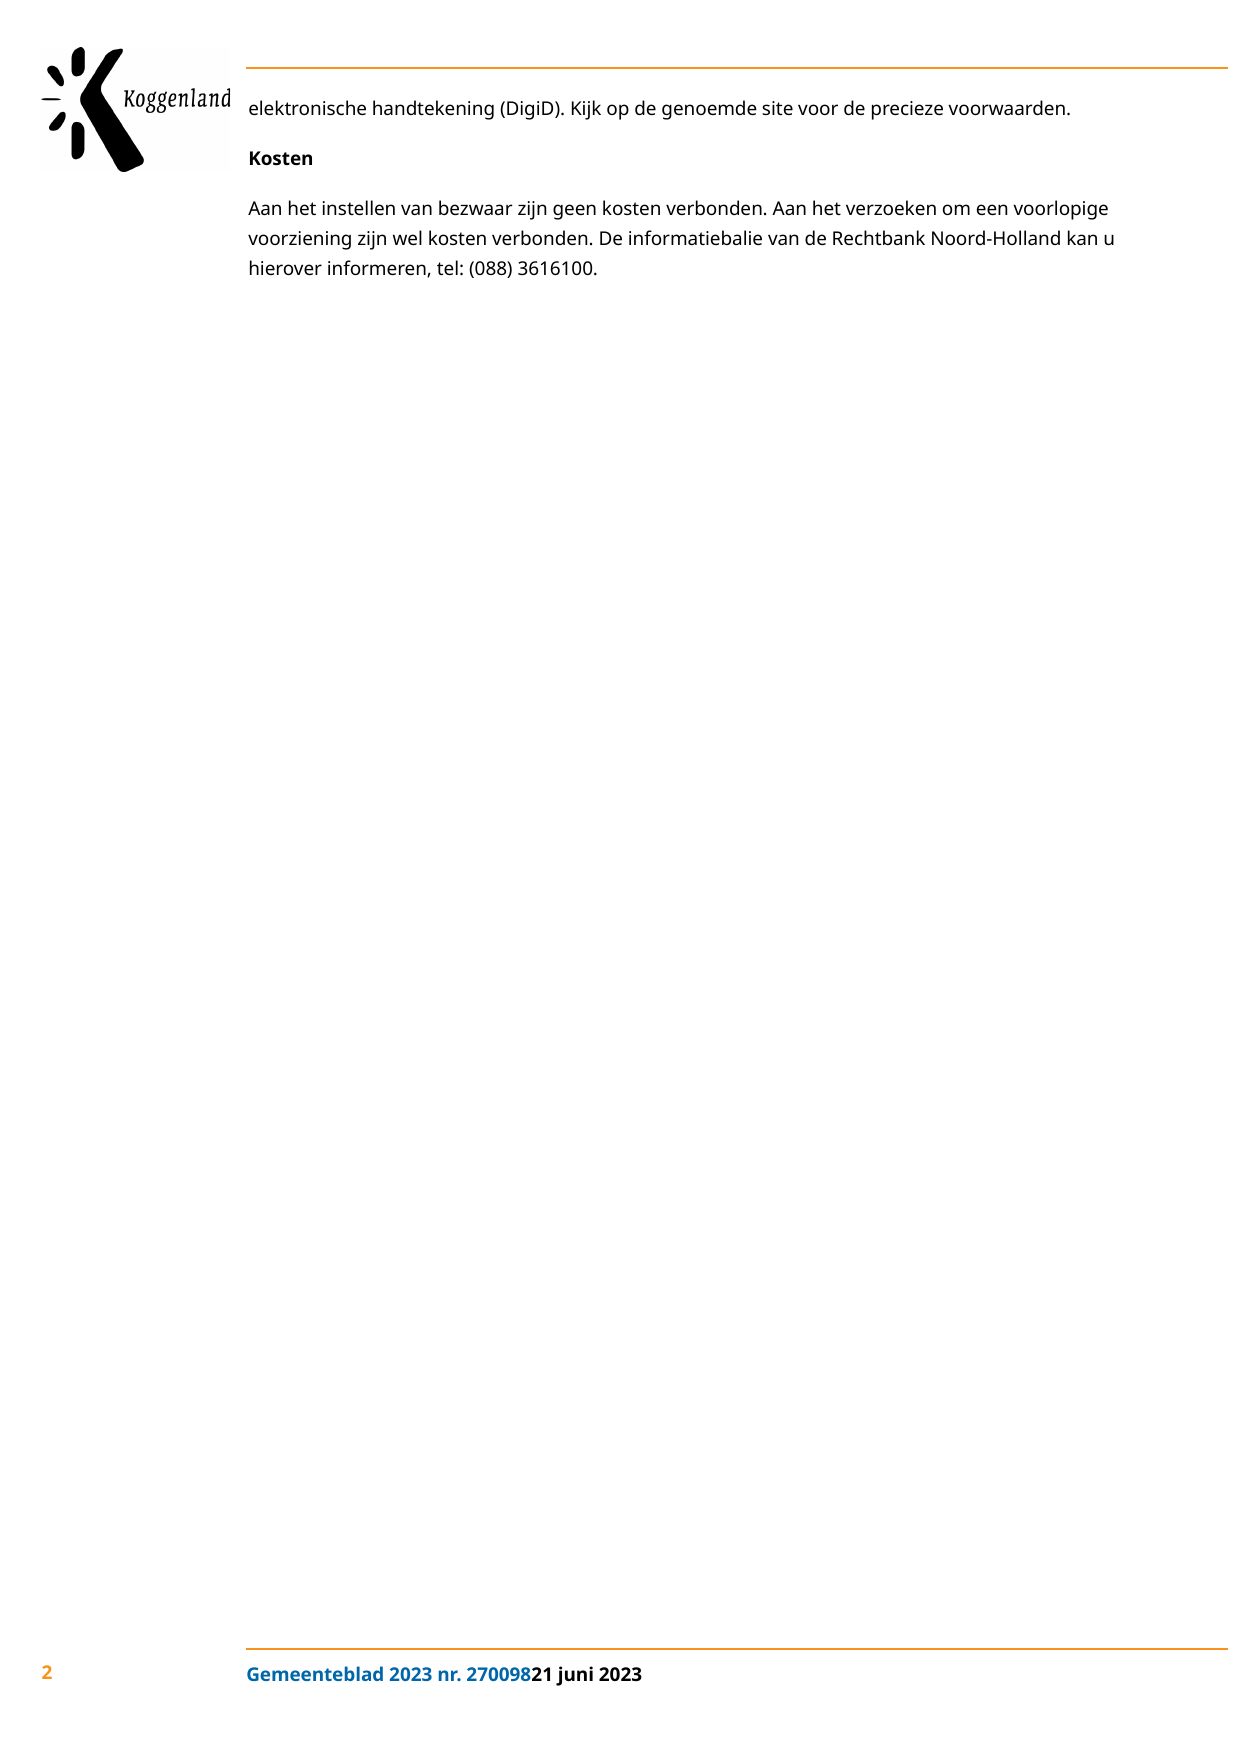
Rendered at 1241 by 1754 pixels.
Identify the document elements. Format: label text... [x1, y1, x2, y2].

text Aan het instellen van bezwaar zijn geen kosten verbonden. Aan het verzoeken om een voorlopige voorziening zijn wel kosten verbonden. De informatiebalie van de Rechtbank Noord-Holland kan u hierover informeren, tel: (088) 3616100. [248, 196, 1152, 281]
text elektronische handtekening (DigiD). Kijk op de genoemde site voor de precieze voorwaarden. [248, 95, 1152, 121]
picture [41, 47, 231, 172]
text Kosten [248, 145, 1152, 171]
